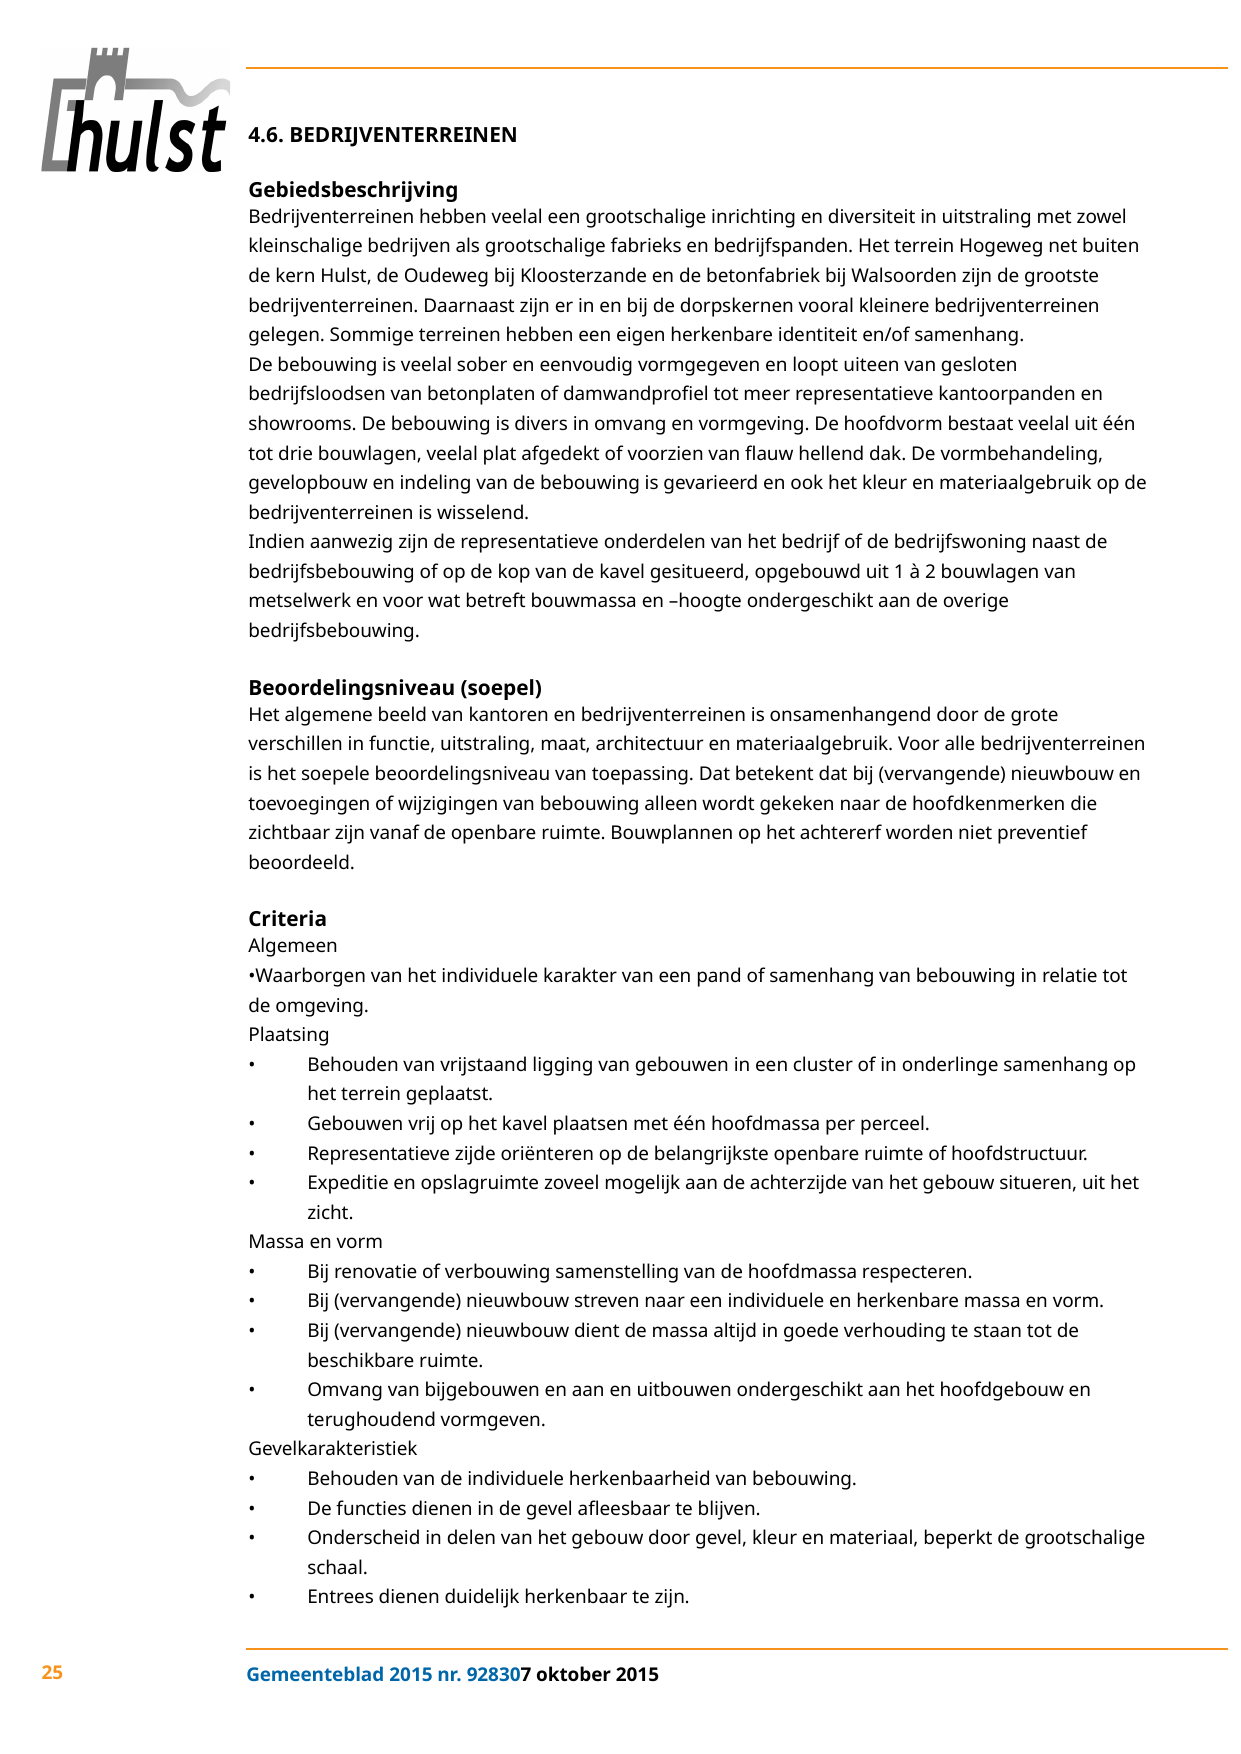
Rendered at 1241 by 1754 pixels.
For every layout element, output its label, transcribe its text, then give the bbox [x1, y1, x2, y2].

text Bedrijventerreinen hebben veelal een grootschalige inrichting en diversiteit in uitstraling met zowel kleinschalige bedrijven als grootschalige fabrieks en bedrijfspanden. Het terrein Hogeweg net buiten de kern Hulst, de Oudeweg bij Kloosterzande en de betonfabriek bij Walsoorden zijn de grootste bedrijventerreinen. Daarnaast zijn er in en bij de dorpskernen vooral kleinere bedrijventerreinen gelegen. Sommige terreinen hebben een eigen herkenbare identiteit en/of samenhang. [248, 203, 1152, 347]
list Gebouwen vrij op het kavel plaatsen met één hoofdmassa per perceel. [248, 1110, 1152, 1136]
text •Waarborgen van het individuele karakter van een pand of samenhang van bebouwing in relatie tot de omgeving. [248, 962, 1152, 1018]
list Behouden van de individuele herkenbaarheid van bebouwing. [248, 1465, 1152, 1491]
list Bij renovatie of verbouwing samenstelling van de hoofdmassa respecteren. [248, 1258, 1152, 1284]
list Behouden van vrijstaand ligging van gebouwen in een cluster of in onderlinge samenhang op het terrein geplaatst. [248, 1051, 1152, 1106]
text Massa en vorm [248, 1228, 1152, 1254]
text De bebouwing is veelal sober en eenvoudig vormgegeven en loopt uiteen van gesloten bedrijfsloodsen van betonplaten of damwandprofiel tot meer representatieve kantoorpanden en showrooms. De bebouwing is divers in omvang en vormgeving. De hoofdvorm bestaat veelal uit één tot drie bouwlagen, veelal plat afgedekt of voorzien van flauw hellend dak. De vormbehandeling, gevelopbouw en indeling van de bebouwing is gevarieerd en ook het kleur en materiaalgebruik op de bedrijventerreinen is wisselend. [248, 351, 1152, 525]
text Plaatsing [248, 1021, 1152, 1047]
text Gebiedsbeschrijving [248, 175, 1152, 203]
text Criteria [248, 904, 1152, 933]
text Beoordelingsniveau (soepel) [248, 673, 1152, 701]
list Bij (vervangende) nieuwbouw dient de massa altijd in goede verhouding te staan tot de beschikbare ruimte. [248, 1317, 1152, 1373]
list Expeditie en opslagruimte zoveel mogelijk aan de achterzijde van het gebouw situeren, uit het zicht. [248, 1169, 1152, 1225]
picture [41, 47, 231, 172]
list De functies dienen in de gevel afleesbaar te blijven. [248, 1495, 1152, 1521]
text Indien aanwezig zijn de representatieve onderdelen van het bedrijf of de bedrijfswoning naast de bedrijfsbebouwing of op de kop van de kavel gesitueerd, opgebouwd uit 1 à 2 bouwlagen van metselwerk en voor wat betreft bouwmassa en –hoogte ondergeschikt aan de overige bedrijfsbebouwing. [248, 528, 1152, 643]
text Algemeen [248, 933, 1152, 958]
list Onderscheid in delen van het gebouw door gevel, kleur en materiaal, beperkt de grootschalige schaal. [248, 1524, 1152, 1580]
list Bij (vervangende) nieuwbouw streven naar een individuele en herkenbare massa en vorm. [248, 1288, 1152, 1313]
list Entrees dienen duidelijk herkenbaar te zijn. [248, 1583, 1152, 1609]
text 4.6. BEDRIJVENTERREINEN [248, 121, 1152, 149]
text Gevelkarakteristiek [248, 1436, 1152, 1461]
text Het algemene beeld van kantoren en bedrijventerreinen is onsamenhangend door de grote verschillen in functie, uitstraling, maat, architectuur en materiaalgebruik. Voor alle bedrijventerreinen is het soepele beoordelingsniveau van toepassing. Dat betekent dat bij (vervangende) nieuwbouw en toevoegingen of wijzigingen van bebouwing alleen wordt gekeken naar de hoofdkenmerken die zichtbaar zijn vanaf de openbare ruimte. Bouwplannen op het achtererf worden niet preventief beoordeeld. [248, 701, 1152, 875]
list Representatieve zijde oriënteren op de belangrijkste openbare ruimte of hoofdstructuur. [248, 1140, 1152, 1166]
list Omvang van bijgebouwen en aan en uitbouwen ondergeschikt aan het hoofdgebouw en terughoudend vormgeven. [248, 1376, 1152, 1432]
